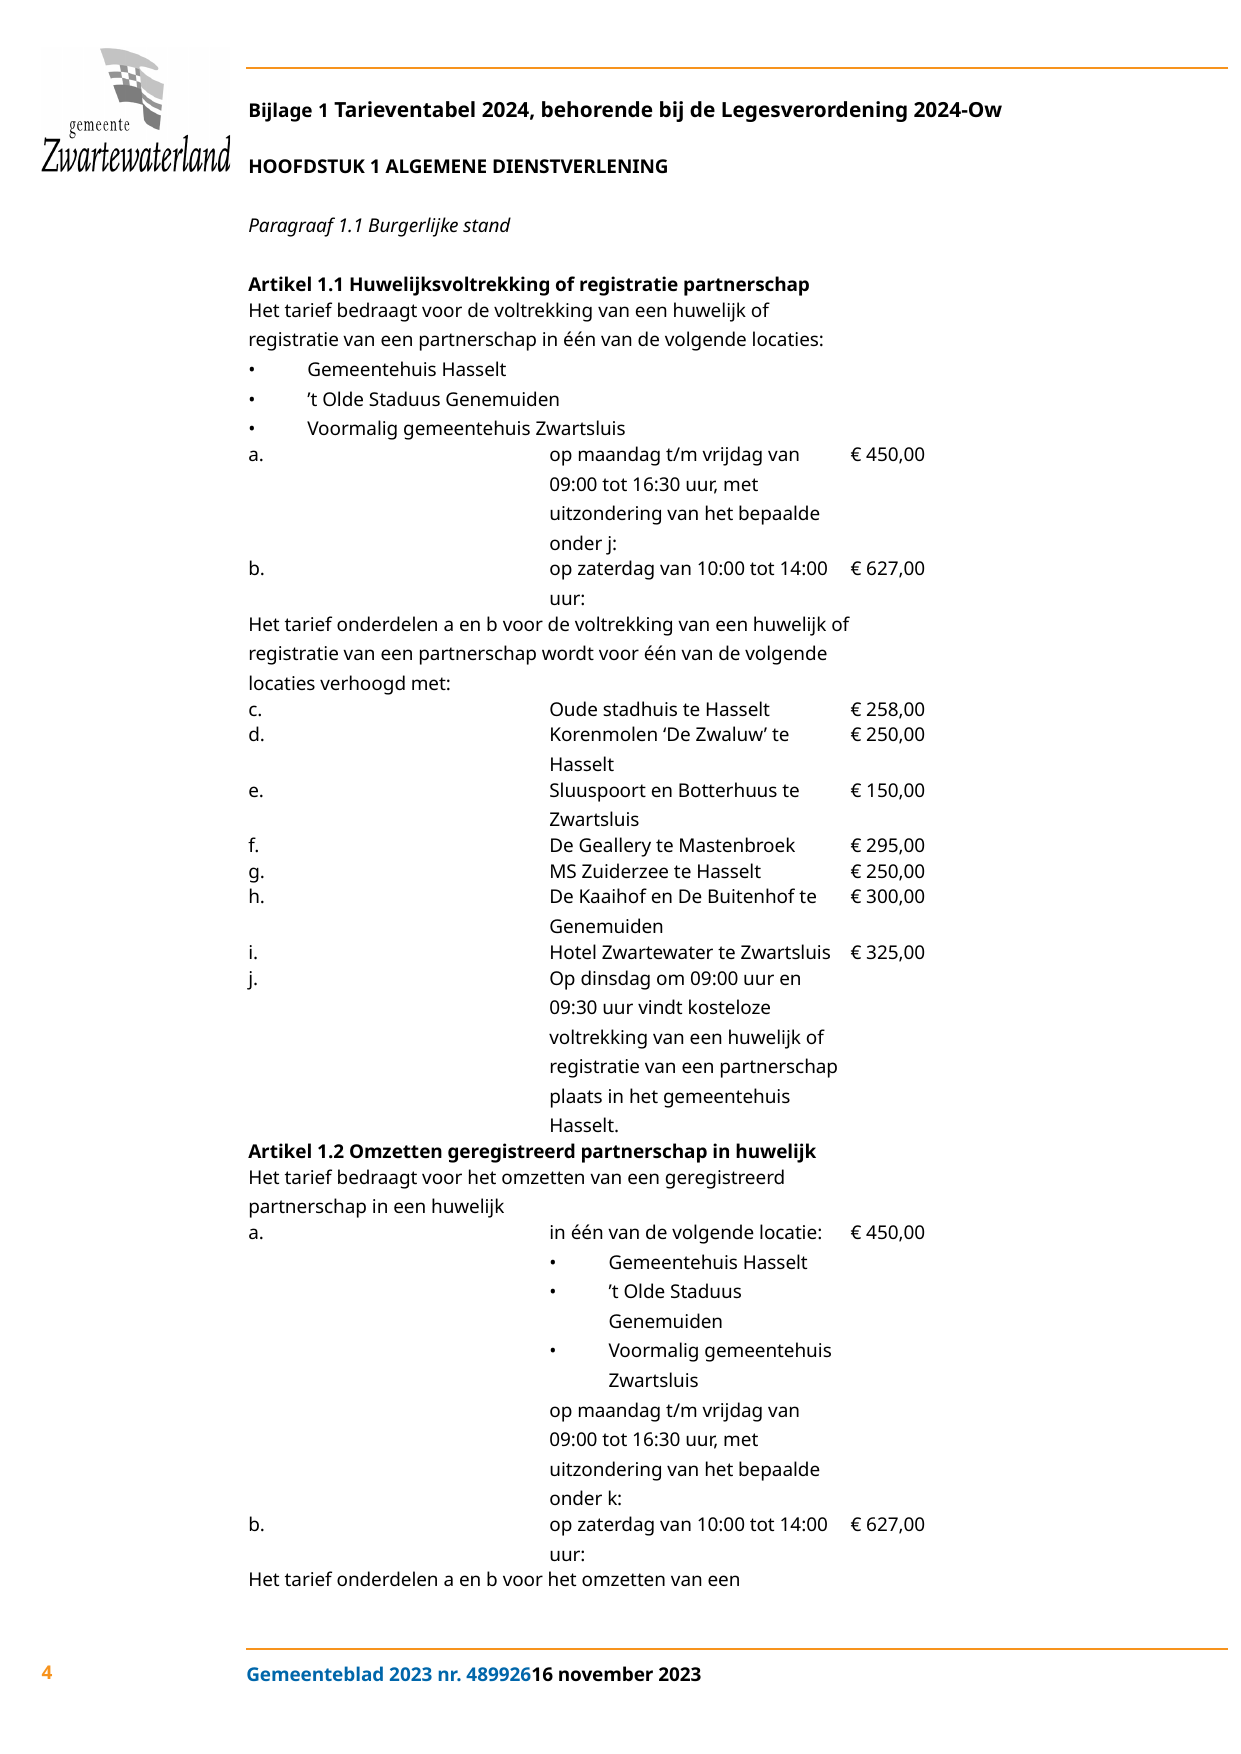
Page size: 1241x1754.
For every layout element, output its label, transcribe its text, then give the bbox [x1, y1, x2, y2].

table_header [850, 271, 1152, 297]
table_cell Oude stadhuis te Hasselt [549, 696, 850, 722]
picture [41, 47, 231, 172]
table_cell op zaterdag van 10:00 tot 14:00 uur: [549, 1511, 850, 1567]
table_cell a. [248, 441, 549, 556]
table_cell [850, 965, 1152, 1138]
table_cell Korenmolen ‘De Zwaluw’ te Hasselt [549, 722, 850, 777]
table_cell [850, 1164, 1152, 1219]
text Bijlage 1 Tarieventabel 2024, behorende bij de Legesverordening 2024-Ow [248, 95, 1152, 123]
table_cell [850, 611, 1152, 696]
table_cell Op dinsdag om 09:00 uur en 09:30 uur vindt kosteloze voltrekking van een huwelijk of registratie van een partnerschap plaats in het gemeentehuis Hasselt. [549, 965, 850, 1138]
table_cell Hotel Zwartewater te Zwartsluis [549, 939, 850, 965]
table_cell De Geallery te Mastenbroek [549, 832, 850, 858]
text HOOFDSTUK 1 ALGEMENE DIENSTVERLENING [248, 153, 1152, 179]
table_cell Het tarief bedraagt voor de voltrekking van een huwelijk of registratie van een partnerschap in één van de volgende locaties: Gemeentehuis Hasselt ’t Olde Staduus Genemuiden Voormalig gemeentehuis Zwartsluis [248, 297, 850, 441]
table_cell € 450,00 [850, 1219, 1152, 1511]
table_cell c. [248, 696, 549, 722]
table_cell Het tarief onderdelen a en b voor de voltrekking van een huwelijk of registratie van een partnerschap wordt voor één van de volgende locaties verhoogd met: [248, 611, 850, 696]
table_cell MS Zuiderzee te Hasselt [549, 858, 850, 884]
table_cell b. [248, 1511, 549, 1567]
table_cell De Kaaihof en De Buitenhof te Genemuiden [549, 884, 850, 939]
table_cell € 627,00 [850, 1511, 1152, 1567]
table_cell € 325,00 [850, 939, 1152, 965]
table_cell e. [248, 777, 549, 832]
table_cell € 450,00 [850, 441, 1152, 556]
table_cell in één van de volgende locatie: Gemeentehuis Hasselt ’t Olde Staduus Genemuiden Voormalig gemeentehuis Zwartsluis op maandag t/m vrijdag van 09:00 tot 16:30 uur, met uitzondering van het bepaalde onder k: [549, 1219, 850, 1511]
table_cell op zaterdag van 10:00 tot 14:00 uur: [549, 556, 850, 611]
table_cell € 258,00 [850, 696, 1152, 722]
table_cell Artikel 1.2 Omzetten geregistreerd partnerschap in huwelijk [248, 1138, 850, 1164]
table_cell Het tarief onderdelen a en b voor het omzetten van een [248, 1567, 850, 1592]
table_cell € 627,00 [850, 556, 1152, 611]
table_cell a. [248, 1219, 549, 1511]
table_cell b. [248, 556, 549, 611]
table_cell j. [248, 965, 549, 1138]
table_header Artikel 1.1 Huwelijksvoltrekking of registratie partnerschap [248, 271, 850, 297]
table_cell € 250,00 [850, 722, 1152, 777]
table_cell € 150,00 [850, 777, 1152, 832]
table_cell Het tarief bedraagt voor het omzetten van een geregistreerd partnerschap in een huwelijk [248, 1164, 850, 1219]
table_cell [850, 1138, 1152, 1164]
table_cell [850, 1567, 1152, 1592]
table_cell € 295,00 [850, 832, 1152, 858]
table_cell Sluuspoort en Botterhuus te Zwartsluis [549, 777, 850, 832]
table_cell h. [248, 884, 549, 939]
table_cell op maandag t/m vrijdag van 09:00 tot 16:30 uur, met uitzondering van het bepaalde onder j: [549, 441, 850, 556]
table_cell € 300,00 [850, 884, 1152, 939]
table_cell g. [248, 858, 549, 884]
table_cell i. [248, 939, 549, 965]
text Paragraaf 1.1 Burgerlijke stand [248, 212, 1152, 238]
table_cell f. [248, 832, 549, 858]
table_cell € 250,00 [850, 858, 1152, 884]
table_cell d. [248, 722, 549, 777]
table_cell [850, 297, 1152, 441]
